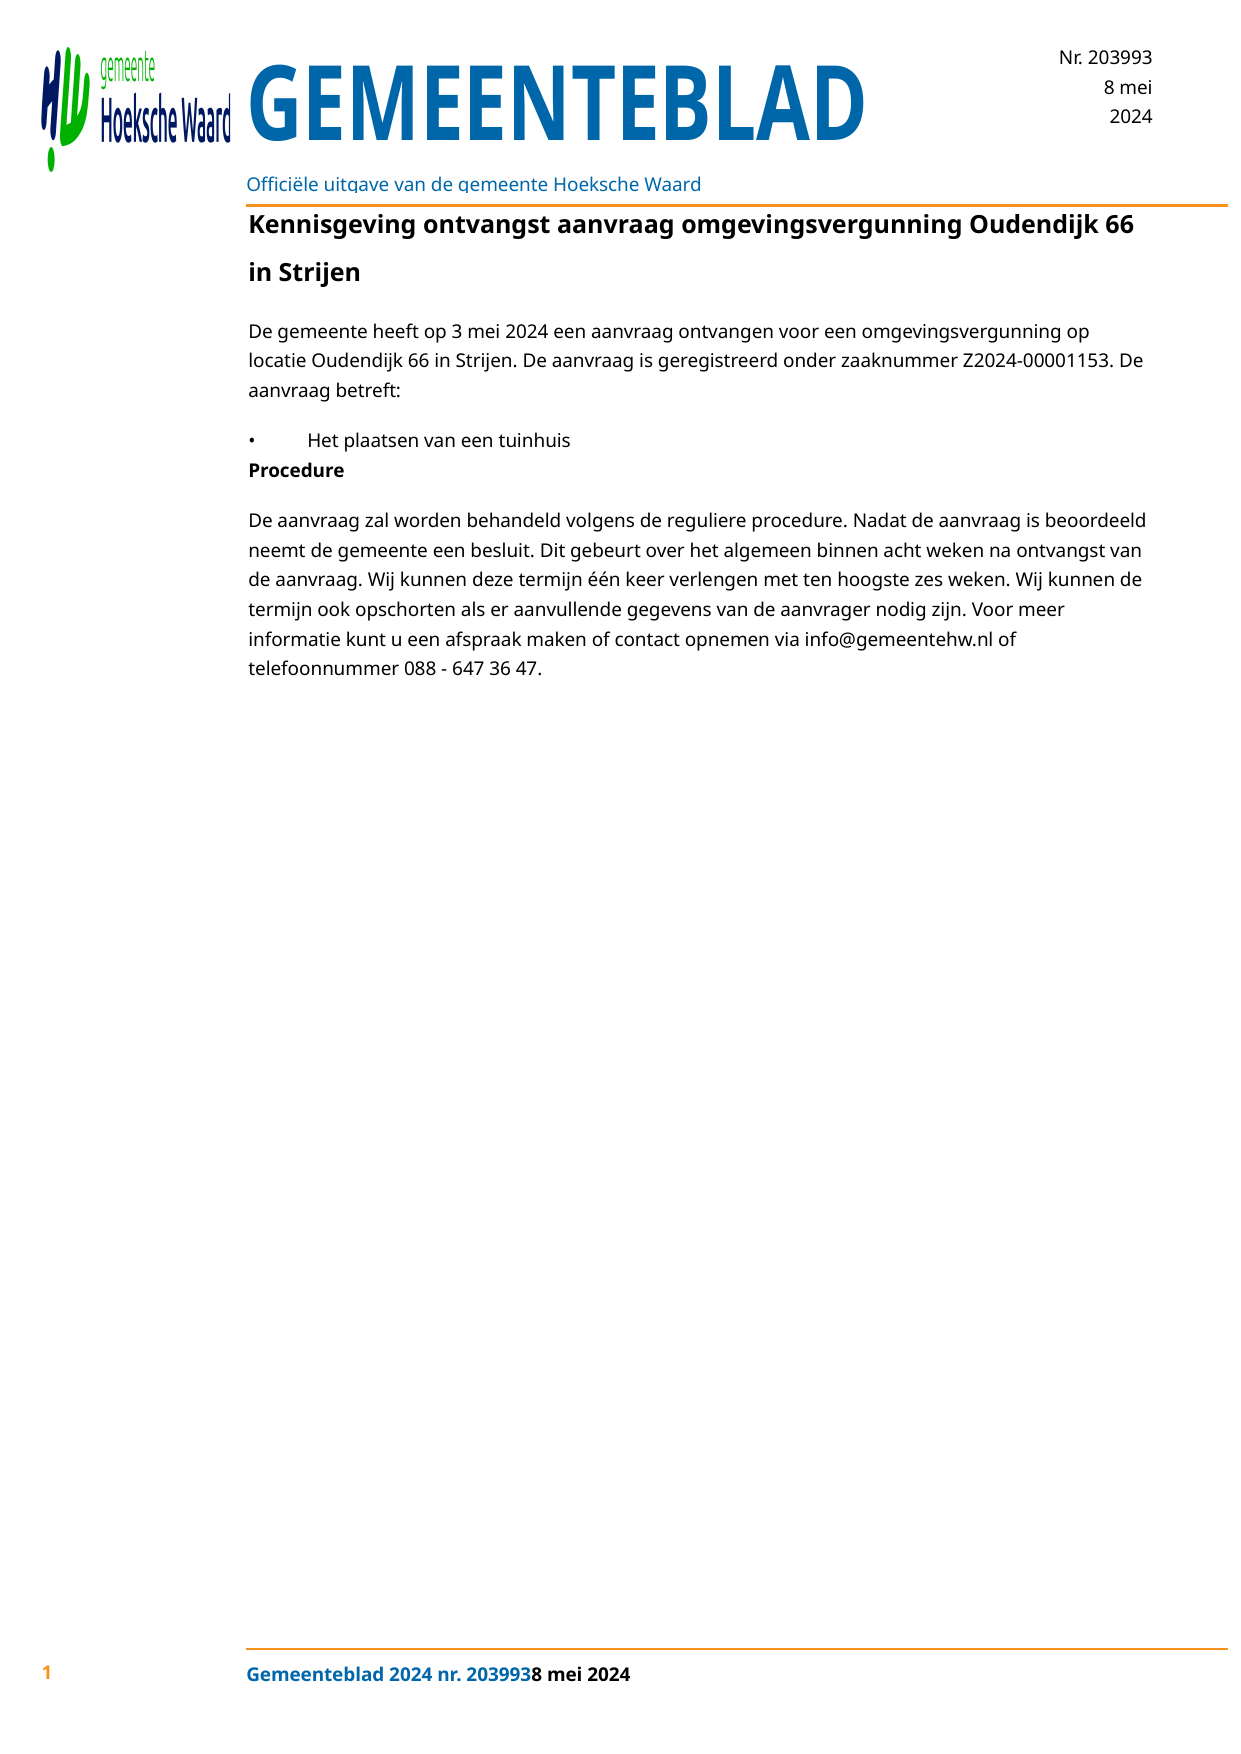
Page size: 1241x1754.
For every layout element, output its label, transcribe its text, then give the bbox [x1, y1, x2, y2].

picture [41, 47, 231, 172]
list Het plaatsen van een tuinhuis [248, 427, 1152, 453]
text Kennisgeving ontvangst aanvraag omgevingsvergunning Oudendijk 66 in Strijen [248, 207, 1152, 288]
text De gemeente heeft op 3 mei 2024 een aanvraag ontvangen voor een omgevingsvergunning op locatie Oudendijk 66 in Strijen. De aanvraag is geregistreerd onder zaaknummer Z2024-00001153. De aanvraag betreft: [248, 318, 1152, 403]
text Procedure [248, 457, 1152, 483]
text De aanvraag zal worden behandeld volgens de reguliere procedure. Nadat de aanvraag is beoordeeld neemt de gemeente een besluit. Dit gebeurt over het algemeen binnen acht weken na ontvangst van de aanvraag. Wij kunnen deze termijn één keer verlengen met ten hoogste zes weken. Wij kunnen de termijn ook opschorten als er aanvullende gegevens van de aanvrager nodig zijn. Voor meer informatie kunt u een afspraak maken of contact opnemen via info@gemeentehw.nl of telefoonnummer 088 - 647 36 47. [248, 507, 1152, 681]
